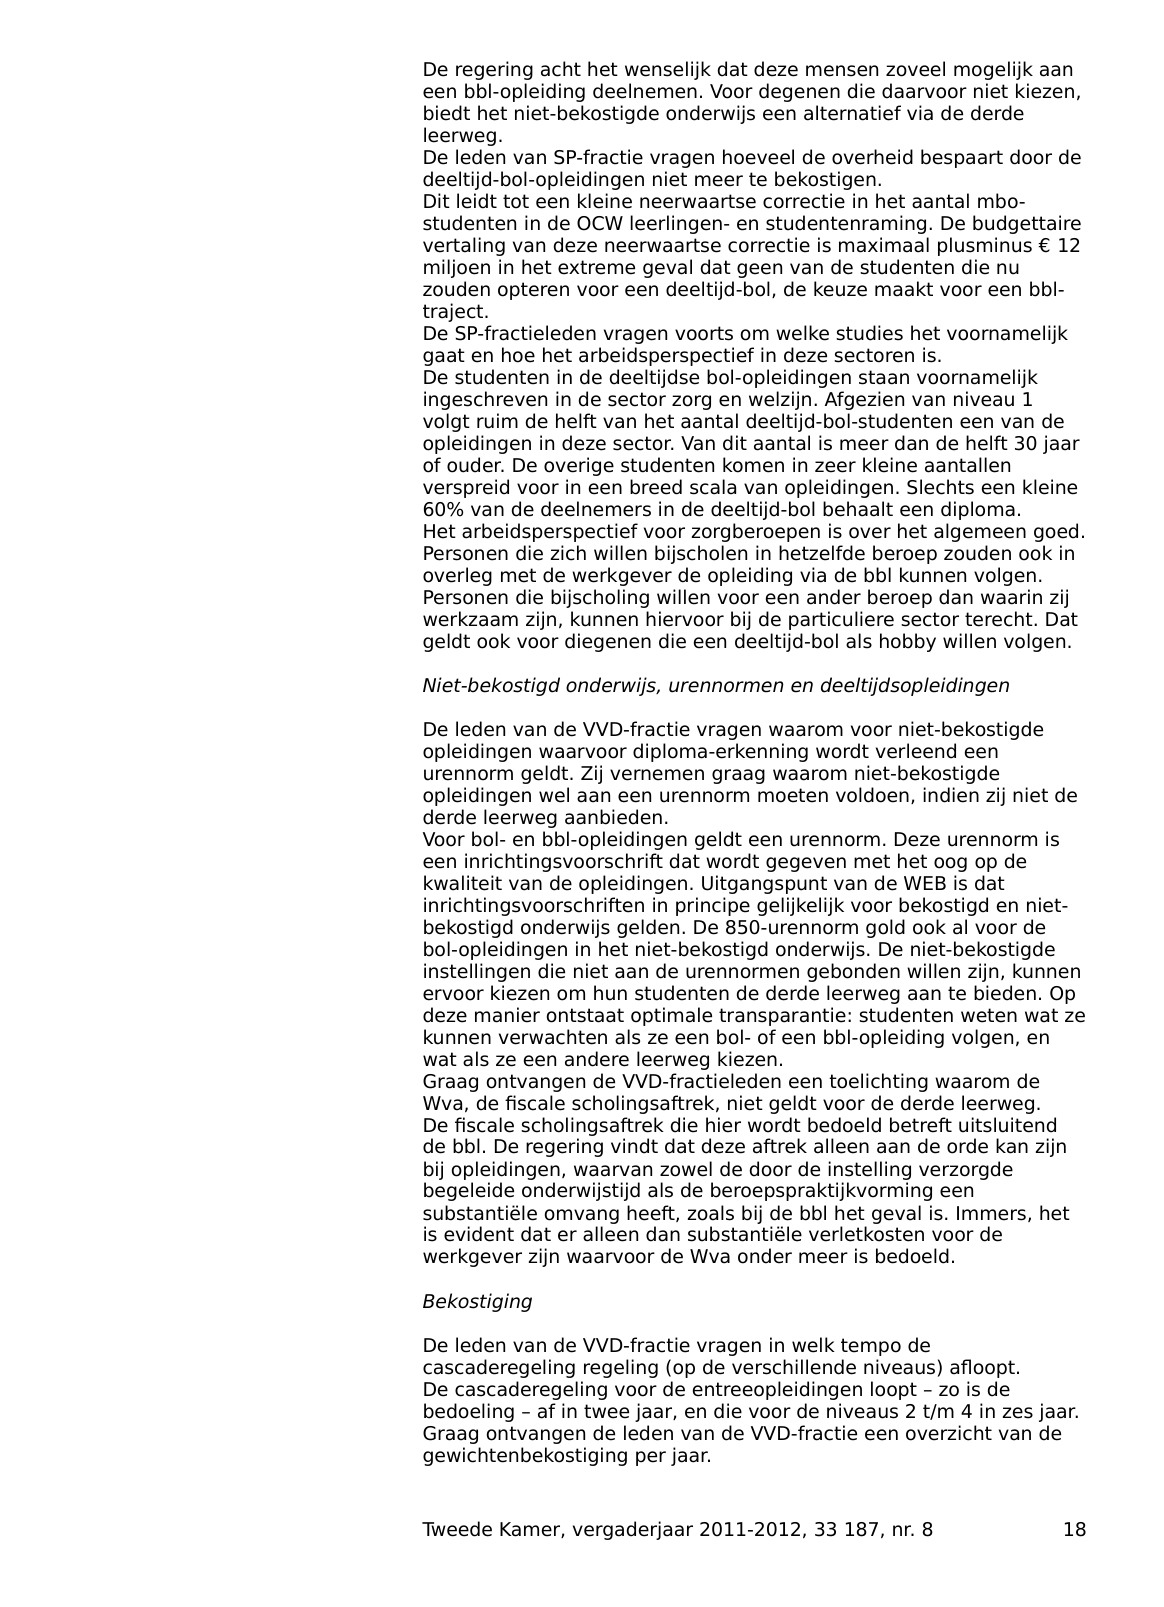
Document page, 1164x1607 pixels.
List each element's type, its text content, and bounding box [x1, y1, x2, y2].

text De cascaderegeling voor de entreeopleidingen loopt – zo is de bedoeling – af in twee jaar, en die voor de niveaus 2 t/m 4 in zes jaar. [422, 1379, 1087, 1423]
text Graag ontvangen de VVD-fractieleden een toelichting waarom de Wva, de fiscale scholingsaftrek, niet geldt voor de derde leerweg. [422, 1071, 1087, 1114]
subtitle Niet-bekostigd onderwijs, urennormen en deeltijdsopleidingen [422, 675, 1087, 697]
subtitle Bekostiging [422, 1291, 1087, 1312]
text De SP-fractieleden vragen voorts om welke studies het voornamelijk gaat en hoe het arbeidsperspectief in deze sectoren is. [422, 323, 1087, 367]
text Dit leidt tot een kleine neerwaartse correctie in het aantal mbo-studenten in de OCW leerlingen- en studentenraming. De budgettaire vertaling van deze neerwaartse correctie is maximaal plusminus € 12 miljoen in het extreme geval dat geen van de studenten die nu zouden opteren voor een deeltijd-bol, de keuze maakt voor een bbl-traject. [422, 191, 1087, 323]
text Het arbeidsperspectief voor zorgberoepen is over het algemeen goed. Personen die zich willen bijscholen in hetzelfde beroep zouden ook in overleg met de werkgever de opleiding via de bbl kunnen volgen. Personen die bijscholing willen voor een ander beroep dan waarin zij werkzaam zijn, kunnen hiervoor bij de particuliere sector terecht. Dat geldt ook voor diegenen die een deeltijd-bol als hobby willen volgen. [422, 521, 1087, 652]
text Graag ontvangen de leden van de VVD-fractie een overzicht van de gewichtenbekostiging per jaar. [422, 1423, 1087, 1467]
text De studenten in de deeltijdse bol-opleidingen staan voornamelijk ingeschreven in de sector zorg en welzijn. Afgezien van niveau 1 volgt ruim de helft van het aantal deeltijd-bol-studenten een van de opleidingen in deze sector. Van dit aantal is meer dan de helft 30 jaar of ouder. De overige studenten komen in zeer kleine aantallen verspreid voor in een breed scala van opleidingen. Slechts een kleine 60% van de deelnemers in de deeltijd-bol behaalt een diploma. [422, 367, 1087, 521]
text De leden van de VVD-fractie vragen waarom voor niet-bekostigde opleidingen waarvoor diploma-erkenning wordt verleend een urennorm geldt. Zij vernemen graag waarom niet-bekostigde opleidingen wel aan een urennorm moeten voldoen, indien zij niet de derde leerweg aanbieden. [422, 719, 1087, 829]
text Voor bol- en bbl-opleidingen geldt een urennorm. Deze urennorm is een inrichtingsvoorschrift dat wordt gegeven met het oog op de kwaliteit van de opleidingen. Uitgangspunt van de WEB is dat inrichtingsvoorschriften in principe gelijkelijk voor bekostigd en niet-bekostigd onderwijs gelden. De 850-urennorm gold ook al voor de bol-opleidingen in het niet-bekostigd onderwijs. De niet-bekostigde instellingen die niet aan de urennormen gebonden willen zijn, kunnen ervoor kiezen om hun studenten de derde leerweg aan te bieden. Op deze manier ontstaat optimale transparantie: studenten weten wat ze kunnen verwachten als ze een bol- of een bbl-opleiding volgen, en wat als ze een andere leerweg kiezen. [422, 829, 1087, 1071]
text De regering acht het wenselijk dat deze mensen zoveel mogelijk aan een bbl-opleiding deelnemen. Voor degenen die daarvoor niet kiezen, biedt het niet-bekostigde onderwijs een alternatief via de derde leerweg. [422, 59, 1087, 147]
text De leden van SP-fractie vragen hoeveel de overheid bespaart door de deeltijd-bol-opleidingen niet meer te bekostigen. [422, 147, 1087, 191]
text De fiscale scholingsaftrek die hier wordt bedoeld betreft uitsluitend de bbl. De regering vindt dat deze aftrek alleen aan de orde kan zijn bij opleidingen, waarvan zowel de door de instelling verzorgde begeleide onderwijstijd als de beroepspraktijkvorming een substantiële omvang heeft, zoals bij de bbl het geval is. Immers, het is evident dat er alleen dan substantiële verletkosten voor de werkgever zijn waarvoor de Wva onder meer is bedoeld. [422, 1114, 1087, 1268]
text De leden van de VVD-fractie vragen in welk tempo de cascaderegeling regeling (op de verschillende niveaus) afloopt. [422, 1335, 1087, 1379]
